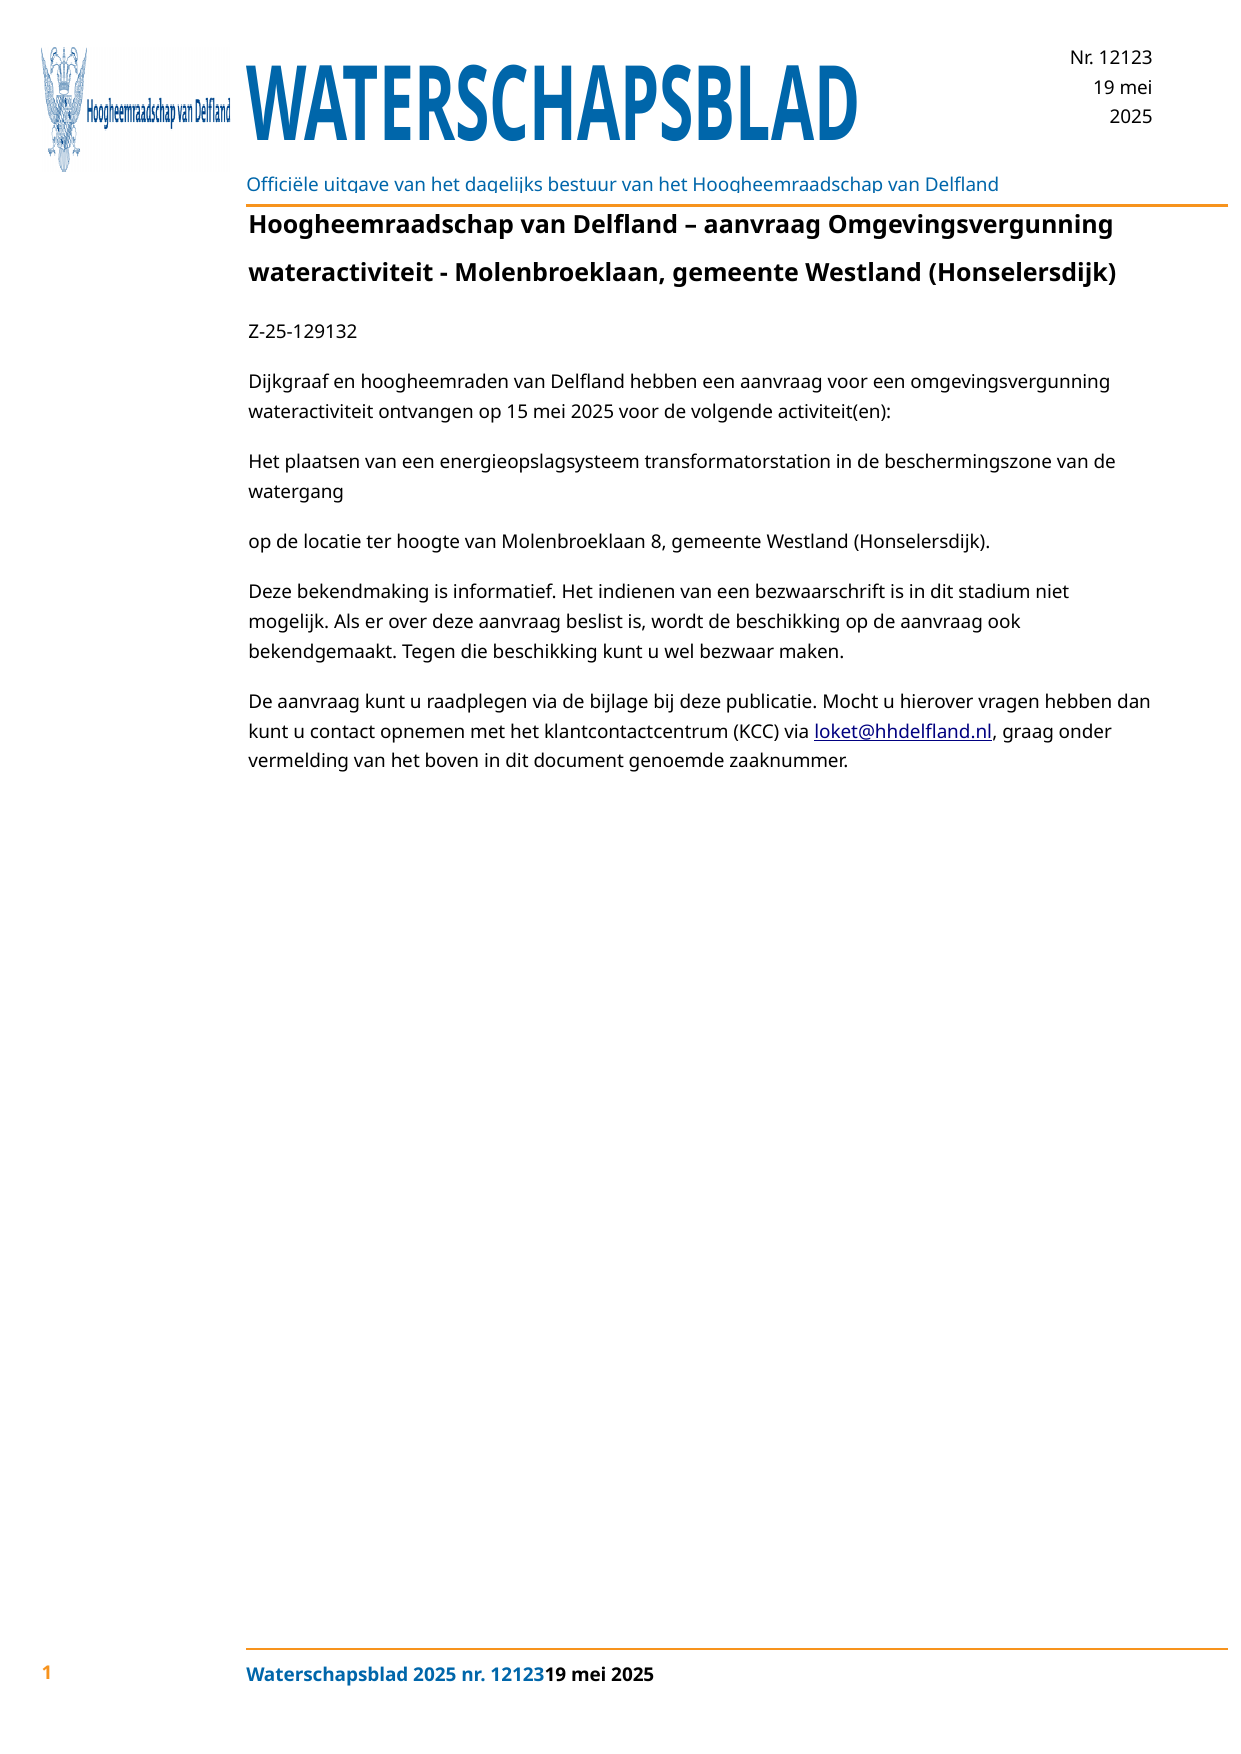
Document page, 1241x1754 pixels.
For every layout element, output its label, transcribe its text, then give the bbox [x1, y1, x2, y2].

picture [41, 47, 231, 172]
text De aanvraag kunt u raadplegen via de bijlage bij deze publicatie. Mocht u hierover vragen hebben dan kunt u contact opnemen met het klantcontactcentrum (KCC) via loket@hhdelfland.nl, graag onder vermelding van het boven in dit document genoemde zaaknummer. [248, 688, 1152, 773]
text Z-25-129132 [248, 318, 1152, 344]
text Het plaatsen van een energieopslagsysteem transformatorstation in de beschermingszone van de watergang [248, 448, 1152, 504]
text Hoogheemraadschap van Delfland – aanvraag Omgevingsvergunning wateractiviteit - Molenbroeklaan, gemeente Westland (Honselersdijk) [248, 207, 1152, 288]
text Dijkgraaf en hoogheemraden van Delfland hebben een aanvraag voor een omgevingsvergunning wateractiviteit ontvangen op 15 mei 2025 voor de volgende activiteit(en): [248, 368, 1152, 424]
text Deze bekendmaking is informatief. Het indienen van een bezwaarschrift is in dit stadium niet mogelijk. Als er over deze aanvraag beslist is, wordt de beschikking op de aanvraag ook bekendgemaakt. Tegen die beschikking kunt u wel bezwaar maken. [248, 579, 1152, 664]
text op de locatie ter hoogte van Molenbroeklaan 8, gemeente Westland (Honselersdijk). [248, 528, 1152, 554]
